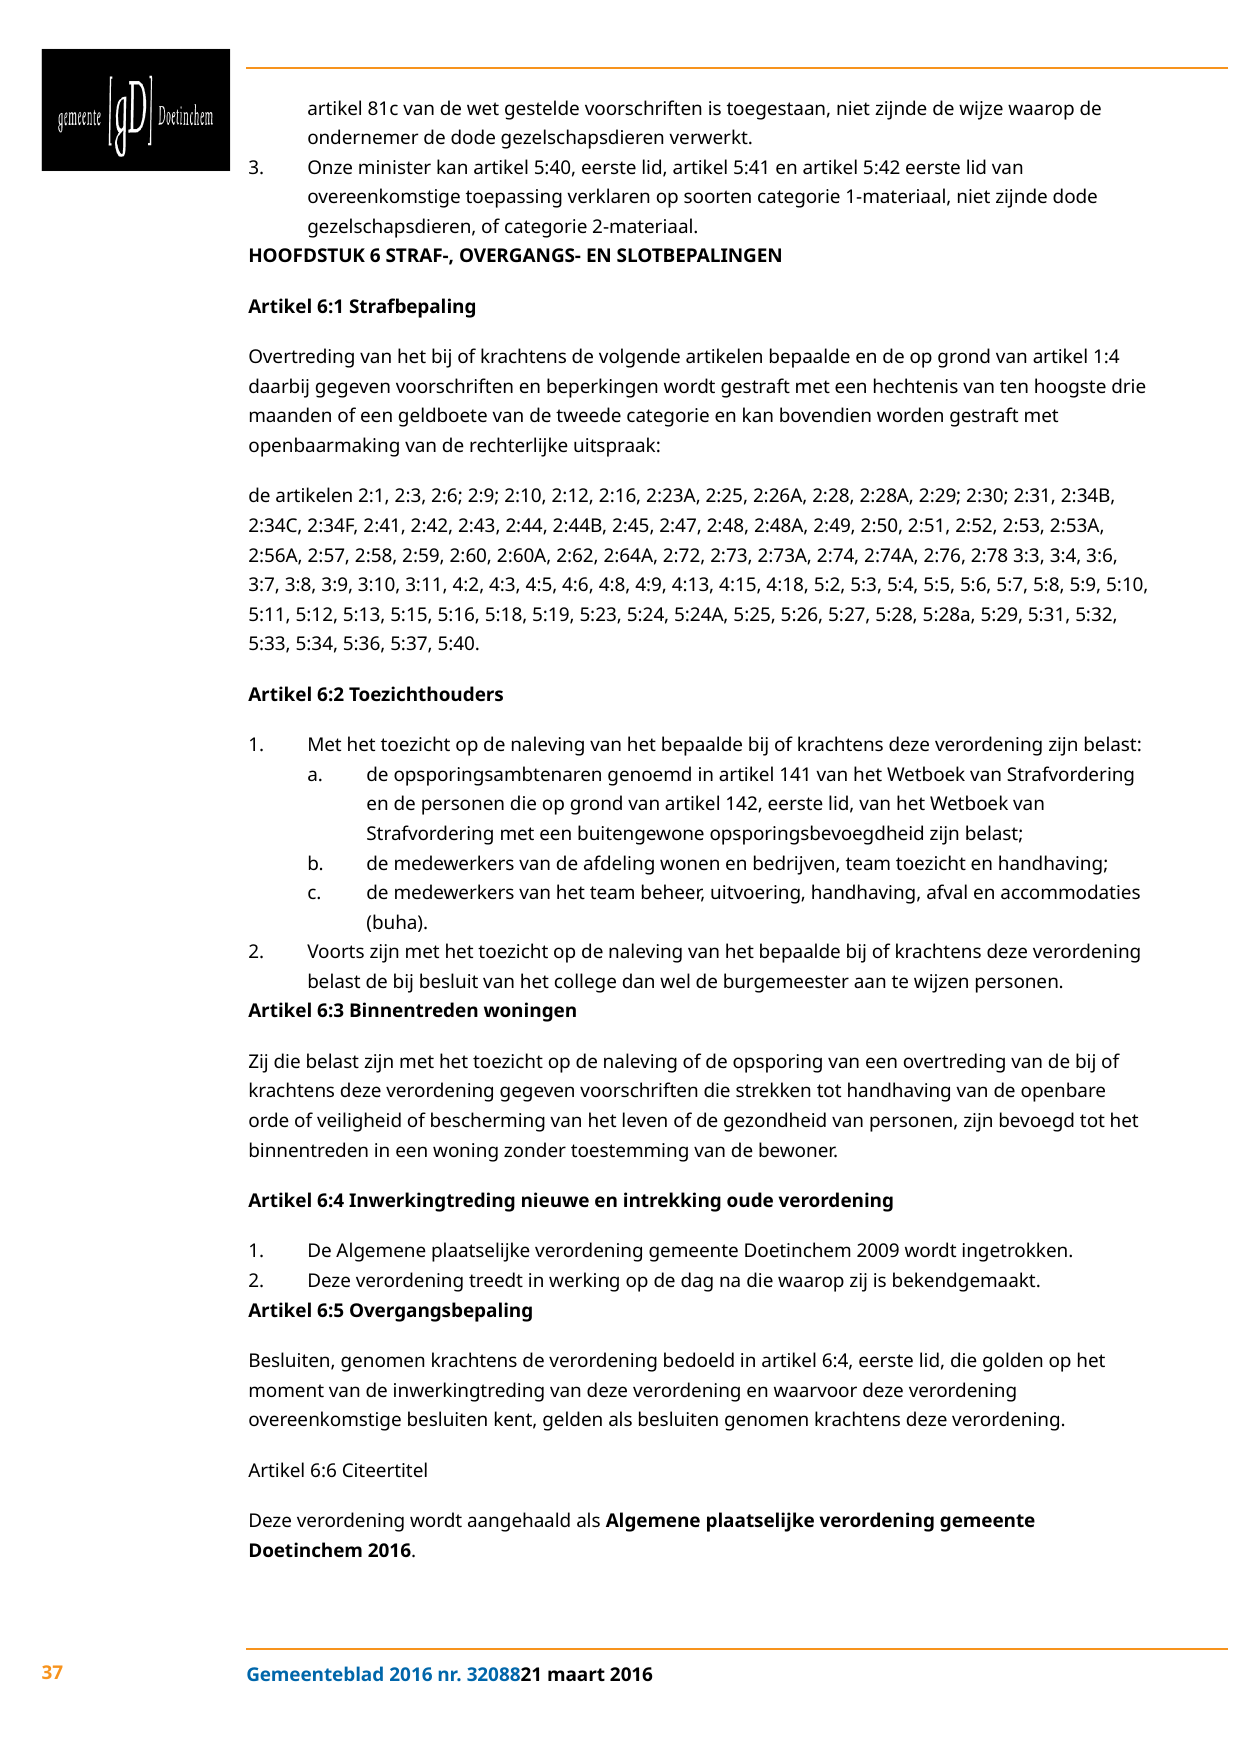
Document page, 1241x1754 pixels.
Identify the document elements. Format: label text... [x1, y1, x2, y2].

list De Algemene plaatselijke verordening gemeente Doetinchem 2009 wordt ingetrokken. [248, 1238, 1152, 1263]
text Zij die belast zijn met het toezicht op de naleving of de opsporing van een overtreding van de bij of krachtens deze verordening gegeven voorschriften die strekken tot handhaving van de openbare orde of veiligheid of bescherming van het leven of de gezondheid van personen, zijn bevoegd tot het binnentreden in een woning zonder toestemming van de bewoner. [248, 1048, 1152, 1163]
list Deze verordening treedt in werking op de dag na die waarop zij is bekendgemaakt. [248, 1267, 1152, 1293]
list de opsporingsambtenaren genoemd in artikel 141 van het Wetboek van Strafvordering en de personen die op grond van artikel 142, eerste lid, van het Wetboek van Strafvordering met een buitengewone opsporingsbevoegdheid zijn belast; [307, 761, 1152, 846]
list Onze minister kan artikel 5:40, eerste lid, artikel 5:41 en artikel 5:42 eerste lid van overeenkomstige toepassing verklaren op soorten categorie 1-materiaal, niet zijnde dode gezelschapsdieren, of categorie 2-materiaal. [248, 154, 1152, 239]
picture [41, 47, 231, 172]
list Met het toezicht op de naleving van het bepaalde bij of krachtens deze verordening zijn belast: [248, 731, 1152, 757]
text Artikel 6:4 Inwerkingtreding nieuwe en intrekking oude verordening [248, 1187, 1152, 1213]
list Voorts zijn met het toezicht op de naleving van het bepaalde bij of krachtens deze verordening belast de bij besluit van het college dan wel de burgemeester aan te wijzen personen. [248, 938, 1152, 994]
list de medewerkers van het team beheer, uitvoering, handhaving, afval en accommodaties (buha). [307, 879, 1152, 935]
text Overtreding van het bij of krachtens de volgende artikelen bepaalde en de op grond van artikel 1:4 daarbij gegeven voorschriften en beperkingen wordt gestraft met een hechtenis van ten hoogste drie maanden of een geldboete van de tweede categorie en kan bovendien worden gestraft met openbaarmaking van de rechterlijke uitspraak: [248, 343, 1152, 458]
text Artikel 6:2 Toezichthouders [248, 681, 1152, 707]
text de artikelen 2:1, 2:3, 2:6; 2:9; 2:10, 2:12, 2:16, 2:23A, 2:25, 2:26A, 2:28, 2:28A, 2:29; 2:30; 2:31, 2:34B, 2:34C, 2:34F, 2:41, 2:42, 2:43, 2:44, 2:44B, 2:45, 2:47, 2:48, 2:48A, 2:49, 2:50, 2:51, 2:52, 2:53, 2:53A, 2:56A, 2:57, 2:58, 2:59, 2:60, 2:60A, 2:62, 2:64A, 2:72, 2:73, 2:73A, 2:74, 2:74A, 2:76, 2:78 3:3, 3:4, 3:6, 3:7, 3:8, 3:9, 3:10, 3:11, 4:2, 4:3, 4:5, 4:6, 4:8, 4:9, 4:13, 4:15, 4:18, 5:2, 5:3, 5:4, 5:5, 5:6, 5:7, 5:8, 5:9, 5:10, 5:11, 5:12, 5:13, 5:15, 5:16, 5:18, 5:19, 5:23, 5:24, 5:24A, 5:25, 5:26, 5:27, 5:28, 5:28a, 5:29, 5:31, 5:32, 5:33, 5:34, 5:36, 5:37, 5:40. [248, 483, 1152, 656]
list de medewerkers van de afdeling wonen en bedrijven, team toezicht en handhaving; [307, 850, 1152, 876]
text Artikel 6:5 Overgangsbepaling [248, 1297, 1152, 1323]
text Artikel 6:6 Citeertitel [248, 1457, 1152, 1483]
text Artikel 6:3 Binnentreden woningen [248, 998, 1152, 1023]
text Besluiten, genomen krachtens de verordening bedoeld in artikel 6:4, eerste lid, die golden op het moment van de inwerkingtreding van deze verordening en waarvoor deze verordening overeenkomstige besluiten kent, gelden als besluiten genomen krachtens deze verordening. [248, 1347, 1152, 1432]
text Artikel 6:1 Strafbepaling [248, 293, 1152, 319]
text HOOFDSTUK 6 STRAF-, OVERGANGS- EN SLOTBEPALINGEN [248, 243, 1152, 268]
list artikel 81c van de wet gestelde voorschriften is toegestaan, niet zijnde de wijze waarop de ondernemer de dode gezelschapsdieren verwerkt. [248, 95, 1152, 150]
text Deze verordening wordt aangehaald als Algemene plaatselijke verordening gemeente Doetinchem 2016. [248, 1507, 1152, 1563]
